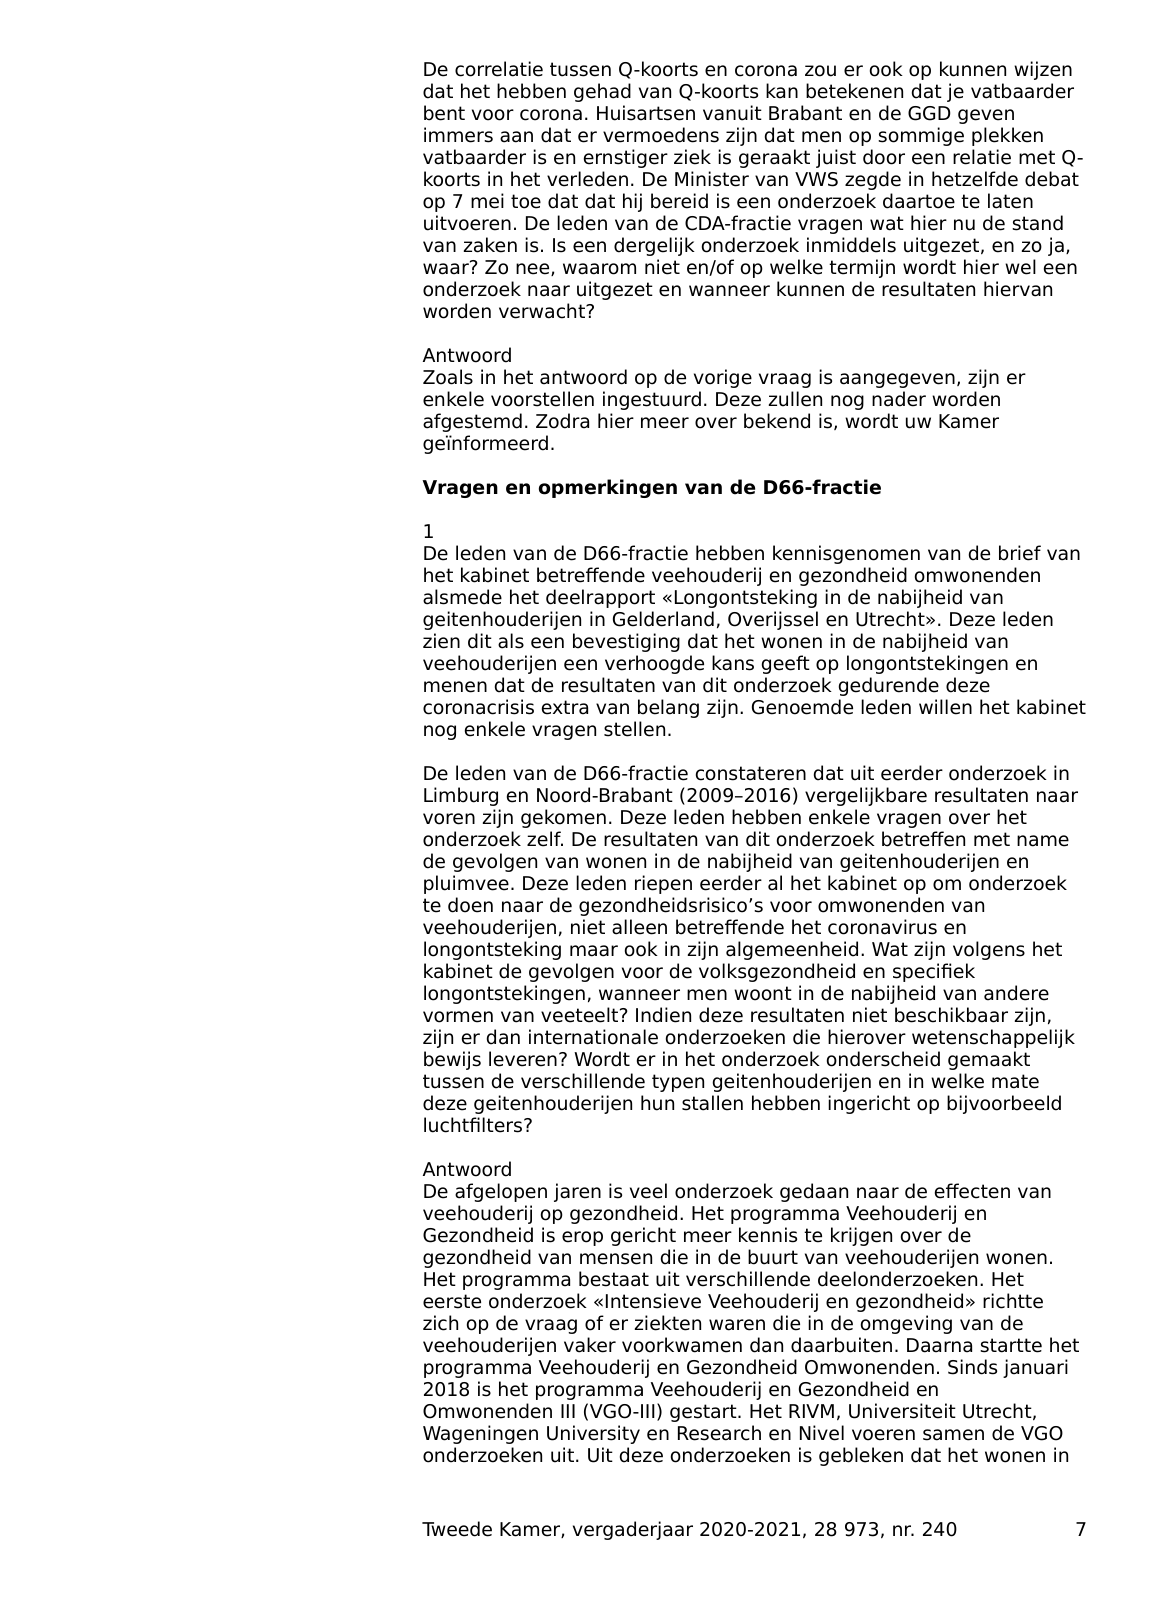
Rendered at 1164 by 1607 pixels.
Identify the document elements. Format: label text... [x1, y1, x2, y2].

text De leden van de D66-fractie constateren dat uit eerder onderzoek in Limburg en Noord-Brabant (2009–2016) vergelijkbare resultaten naar voren zijn gekomen. Deze leden hebben enkele vragen over het onderzoek zelf. De resultaten van dit onderzoek betreffen met name de gevolgen van wonen in de nabijheid van geitenhouderijen en pluimvee. Deze leden riepen eerder al het kabinet op om onderzoek te doen naar de gezondheidsrisico’s voor omwonenden van veehouderijen, niet alleen betreffende het coronavirus en longontsteking maar ook in zijn algemeenheid. Wat zijn volgens het kabinet de gevolgen voor de volksgezondheid en specifiek longontstekingen, wanneer men woont in de nabijheid van andere vormen van veeteelt? Indien deze resultaten niet beschikbaar zijn, zijn er dan internationale onderzoeken die hierover wetenschappelijk bewijs leveren? Wordt er in het onderzoek onderscheid gemaakt tussen de verschillende typen geitenhouderijen en in welke mate deze geitenhouderijen hun stallen hebben ingericht op bijvoorbeeld luchtfilters? [422, 763, 1087, 1137]
text De leden van de D66-fractie hebben kennisgenomen van de brief van het kabinet betreffende veehouderij en gezondheid omwonenden alsmede het deelrapport «Longontsteking in de nabijheid van geitenhouderijen in Gelderland, Overijssel en Utrecht». Deze leden zien dit als een bevestiging dat het wonen in de nabijheid van veehouderijen een verhoogde kans geeft op longontstekingen en menen dat de resultaten van dit onderzoek gedurende deze coronacrisis extra van belang zijn. Genoemde leden willen het kabinet nog enkele vragen stellen. [422, 543, 1087, 741]
text Zoals in het antwoord op de vorige vraag is aangegeven, zijn er enkele voorstellen ingestuurd. Deze zullen nog nader worden afgestemd. Zodra hier meer over bekend is, wordt uw Kamer geïnformeerd. [422, 367, 1087, 455]
text Antwoord [422, 345, 1087, 367]
text De afgelopen jaren is veel onderzoek gedaan naar de effecten van veehouderij op gezondheid. Het programma Veehouderij en Gezondheid is erop gericht meer kennis te krijgen over de gezondheid van mensen die in de buurt van veehouderijen wonen. Het programma bestaat uit verschillende deelonderzoeken. Het eerste onderzoek «Intensieve Veehouderij en gezondheid» richtte zich op de vraag of er ziekten waren die in de omgeving van de veehouderijen vaker voorkwamen dan daarbuiten. Daarna startte het programma Veehouderij en Gezondheid Omwonenden. Sinds januari 2018 is het programma Veehouderij en Gezondheid en Omwonenden III (VGO-III) gestart. Het RIVM, Universiteit Utrecht, Wageningen University en Research en Nivel voeren samen de VGO onderzoeken uit. Uit deze onderzoeken is gebleken dat het wonen in [422, 1181, 1087, 1467]
subtitle Vragen en opmerkingen van de D66-fractie [422, 477, 1087, 499]
text 1 [422, 521, 1087, 543]
text De correlatie tussen Q-koorts en corona zou er ook op kunnen wijzen dat het hebben gehad van Q-koorts kan betekenen dat je vatbaarder bent voor corona. Huisartsen vanuit Brabant en de GGD geven immers aan dat er vermoedens zijn dat men op sommige plekken vatbaarder is en ernstiger ziek is geraakt juist door een relatie met Q-koorts in het verleden. De Minister van VWS zegde in hetzelfde debat op 7 mei toe dat dat hij bereid is een onderzoek daartoe te laten uitvoeren. De leden van de CDA-fractie vragen wat hier nu de stand van zaken is. Is een dergelijk onderzoek inmiddels uitgezet, en zo ja, waar? Zo nee, waarom niet en/of op welke termijn wordt hier wel een onderzoek naar uitgezet en wanneer kunnen de resultaten hiervan worden verwacht? [422, 59, 1087, 323]
text Antwoord [422, 1159, 1087, 1181]
